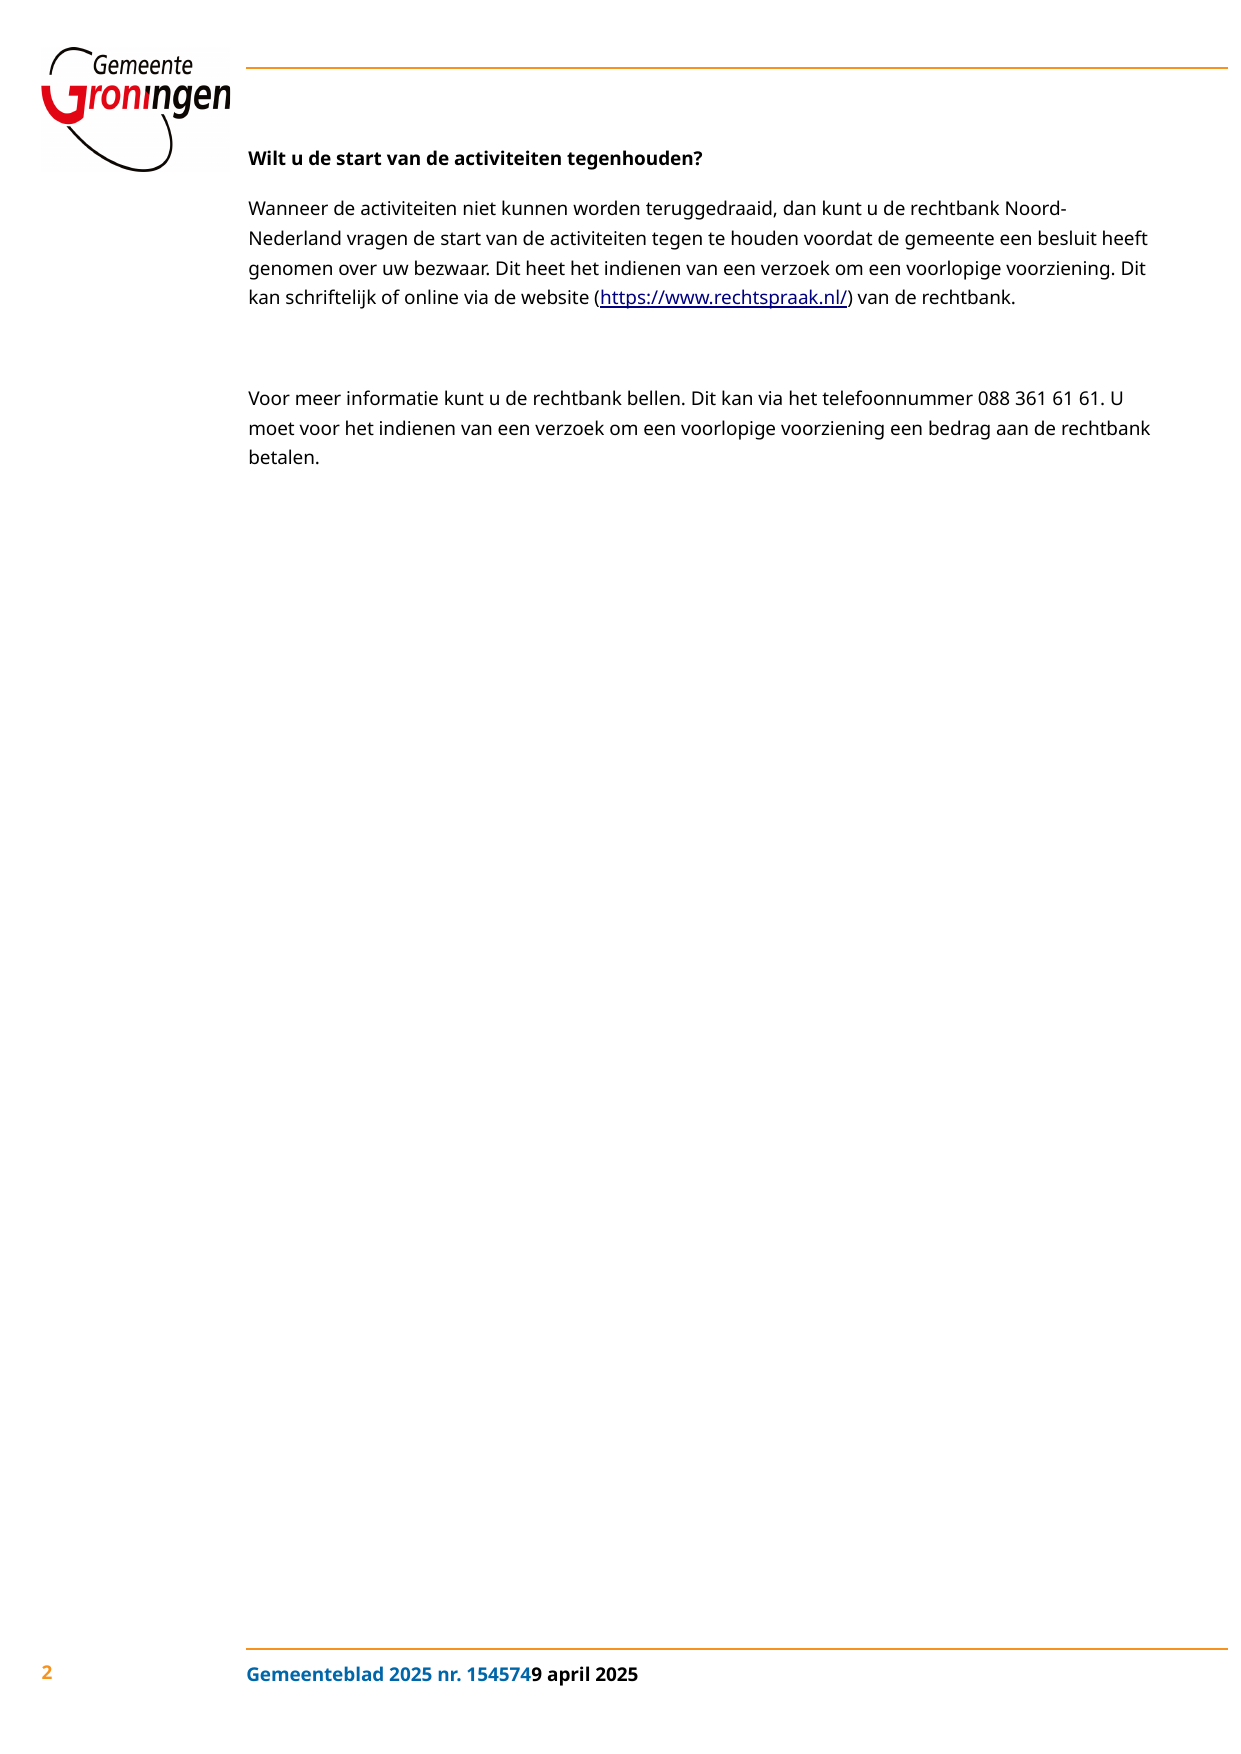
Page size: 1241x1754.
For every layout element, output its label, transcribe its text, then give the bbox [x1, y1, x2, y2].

picture [41, 47, 231, 172]
text Voor meer informatie kunt u de rechtbank bellen. Dit kan via het telefoonnummer 088 361 61 61. U moet voor het indienen van een verzoek om een voorlopige voorziening een bedrag aan de rechtbank betalen. [248, 385, 1152, 470]
text Wanneer de activiteiten niet kunnen worden teruggedraaid, dan kunt u de rechtbank Noord-Nederland vragen de start van de activiteiten tegen te houden voordat de gemeente een besluit heeft genomen over uw bezwaar. Dit heet het indienen van een verzoek om een voorlopige voorziening. Dit kan schriftelijk of online via de website (https://www.rechtspraak.nl/) van de rechtbank. [248, 196, 1152, 310]
text Wilt u de start van de activiteiten tegenhouden? [248, 145, 1152, 171]
